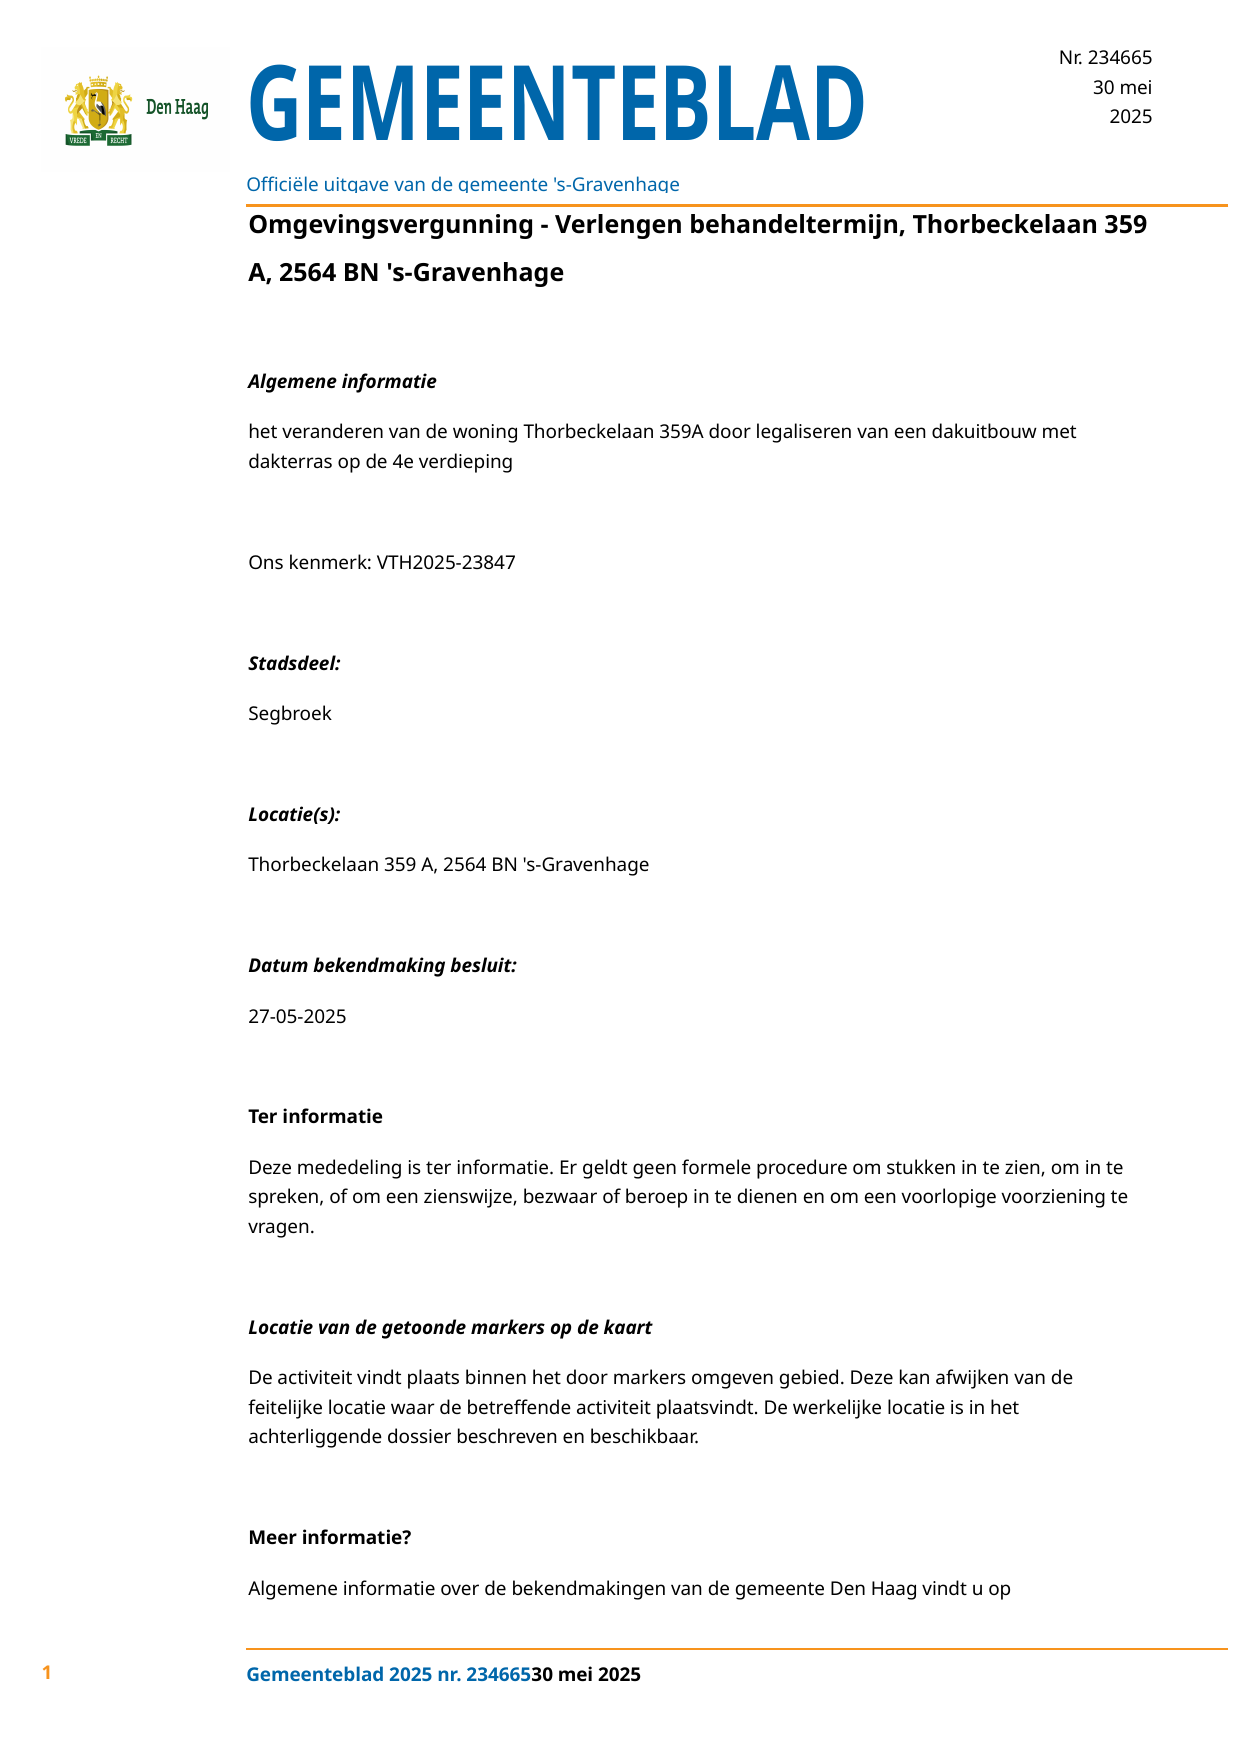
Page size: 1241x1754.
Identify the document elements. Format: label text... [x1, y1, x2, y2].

text Stadsdeel: [248, 650, 1152, 676]
text Ons kenmerk: VTH2025-23847 [248, 549, 1152, 575]
text Meer informatie? [248, 1524, 1152, 1550]
text Thorbeckelaan 359 A, 2564 BN 's-Gravenhage [248, 852, 1152, 877]
text 27-05-2025 [248, 1003, 1152, 1029]
text Datum bekendmaking besluit: [248, 952, 1152, 978]
text Algemene informatie [248, 368, 1152, 394]
text Omgevingsvergunning - Verlengen behandeltermijn, Thorbeckelaan 359 A, 2564 BN 's-Gravenhage [248, 207, 1152, 288]
text Deze mededeling is ter informatie. Er geldt geen formele procedure om stukken in te zien, om in te spreken, of om een zienswijze, bezwaar of beroep in te dienen en om een voorlopige voorziening te vragen. [248, 1154, 1152, 1239]
picture [41, 47, 231, 172]
text Locatie van de getoonde markers op de kaart [248, 1314, 1152, 1340]
text Ter informatie [248, 1104, 1152, 1129]
text De activiteit vindt plaats binnen het door markers omgeven gebied. Deze kan afwijken van de feitelijke locatie waar de betreffende activiteit plaatsvindt. De werkelijke locatie is in het achterliggende dossier beschreven en beschikbaar. [248, 1364, 1152, 1449]
text Locatie(s): [248, 801, 1152, 827]
text het veranderen van de woning Thorbeckelaan 359A door legaliseren van een dakuitbouw met dakterras op de 4e verdieping [248, 419, 1152, 474]
text Segbroek [248, 700, 1152, 726]
text Algemene informatie over de bekendmakingen van de gemeente Den Haag vindt u op [248, 1575, 1152, 1601]
